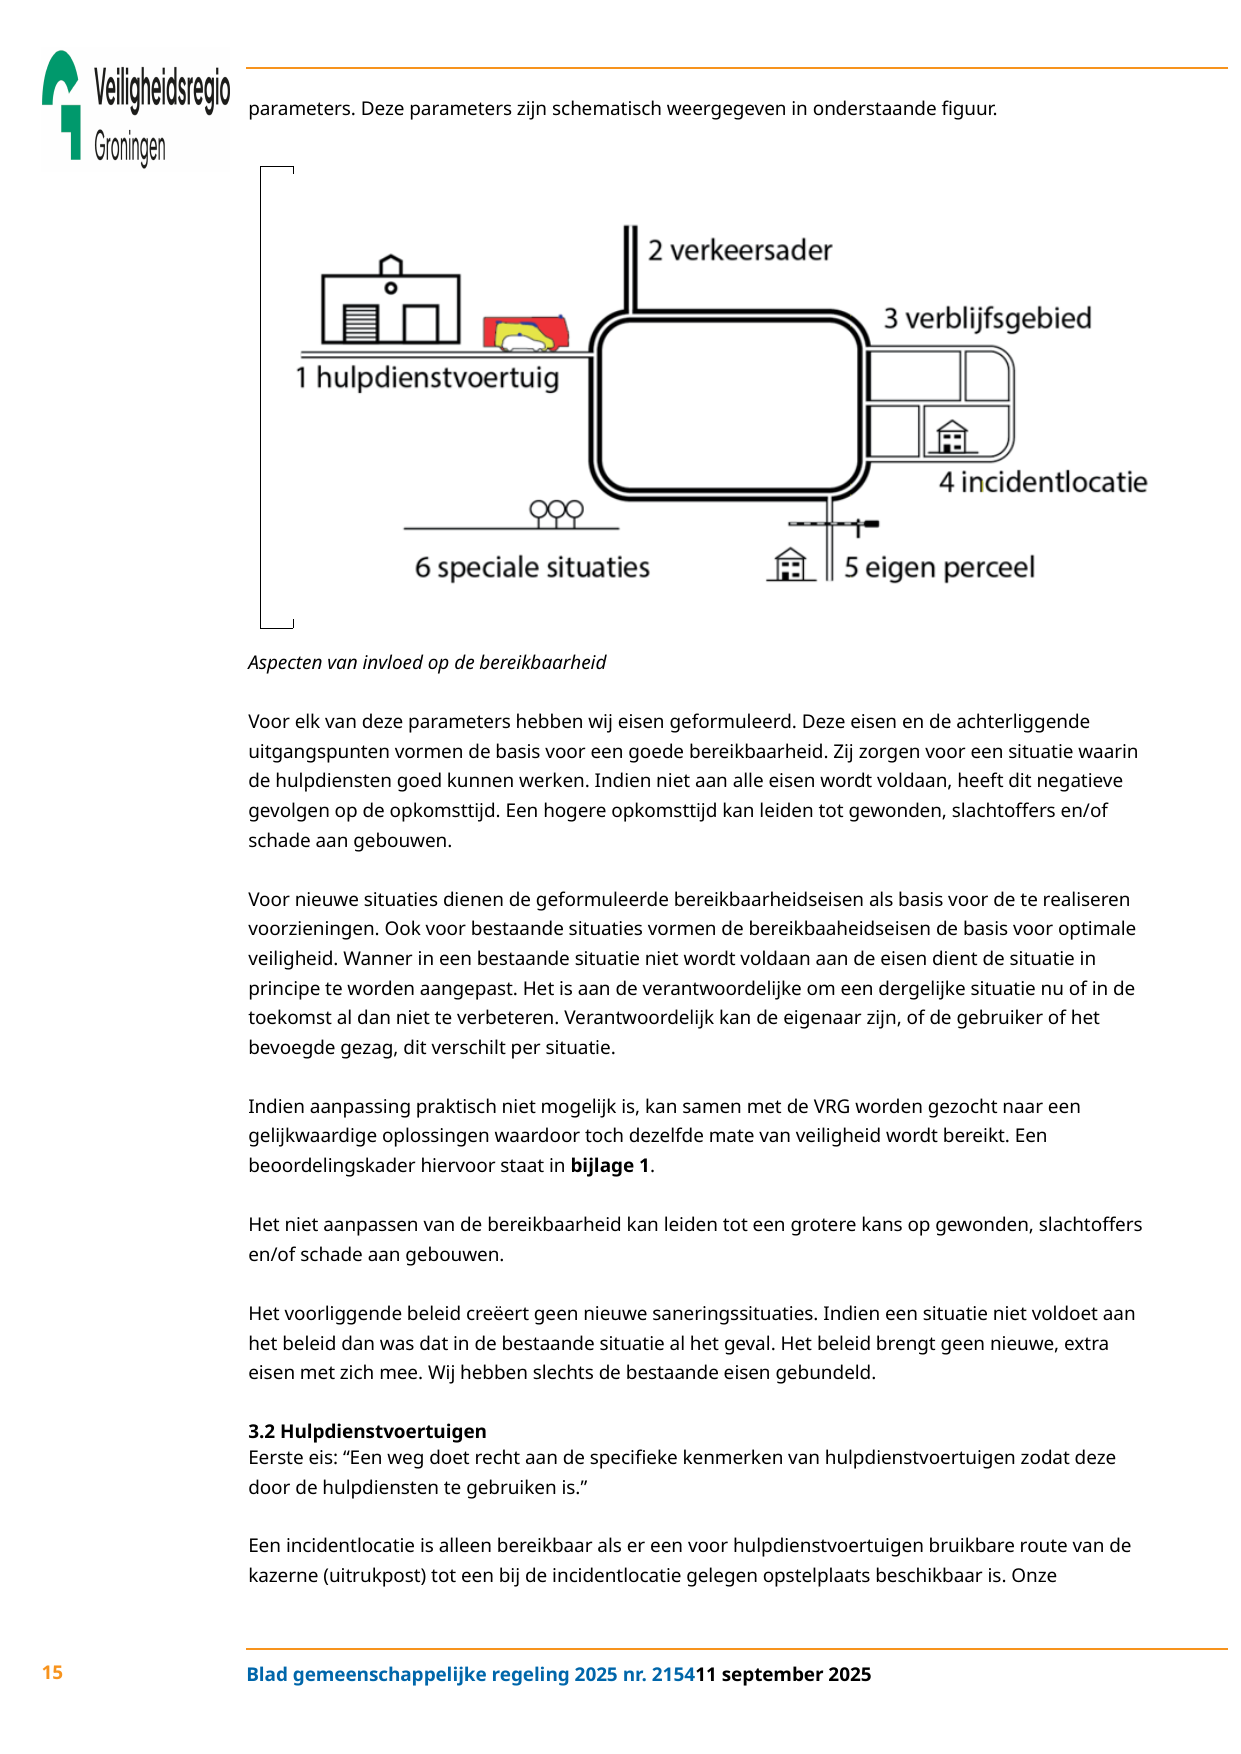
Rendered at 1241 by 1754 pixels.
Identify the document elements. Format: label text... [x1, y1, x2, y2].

text Indien aanpassing praktisch niet mogelijk is, kan samen met de VRG worden gezocht naar een gelijkwaardige oplossingen waardoor toch dezelfde mate van veiligheid wordt bereikt. Een beoordelingskader hiervoor staat in bijlage 1. [248, 1093, 1152, 1178]
text parameters. Deze parameters zijn schematisch weergegeven in onderstaande figuur. [248, 95, 1152, 121]
picture [268, 174, 1173, 619]
text Voor nieuwe situaties dienen de geformuleerde bereikbaarheidseisen als basis voor de te realiseren voorzieningen. Ook voor bestaande situaties vormen de bereikbaaheidseisen de basis voor optimale veiligheid. Wanner in een bestaande situatie niet wordt voldaan aan de eisen dient de situatie in principe te worden aangepast. Het is aan de verantwoordelijke om een dergelijke situatie nu of in de toekomst al dan niet te verbeteren. Verantwoordelijk kan de eigenaar zijn, of de gebruiker of het bevoegde gezag, dit verschilt per situatie. [248, 886, 1152, 1059]
text 3.2 Hulpdienstvoertuigen [248, 1418, 1152, 1444]
text Voor elk van deze parameters hebben wij eisen geformuleerd. Deze eisen en de achterliggende uitgangspunten vormen de basis voor een goede bereikbaarheid. Zij zorgen voor een situatie waarin de hulpdiensten goed kunnen werken. Indien niet aan alle eisen wordt voldaan, heeft dit negatieve gevolgen op de opkomsttijd. Een hogere opkomsttijd kan leiden tot gewonden, slachtoffers en/of schade aan gebouwen. [248, 708, 1152, 852]
text Aspecten van invloed op de bereikbaarheid [248, 649, 1152, 675]
picture [41, 47, 231, 172]
text Een incidentlocatie is alleen bereikbaar als er een voor hulpdienstvoertuigen bruikbare route van de kazerne (uitrukpost) tot een bij de incidentlocatie gelegen opstelplaats beschikbaar is. Onze [248, 1532, 1152, 1588]
table_header Eerste eis: “Een weg doet recht aan de specifieke kenmerken van hulpdienstvoertuigen zodat deze door de hulpdiensten te gebruiken is.” [248, 1444, 1152, 1499]
text Het voorliggende beleid creëert geen nieuwe saneringssituaties. Indien een situatie niet voldoet aan het beleid dan was dat in de bestaande situatie al het geval. Het beleid brengt geen nieuwe, extra eisen met zich mee. Wij hebben slechts de bestaande eisen gebundeld. [248, 1300, 1152, 1385]
text Het niet aanpassen van de bereikbaarheid kan leiden tot een grotere kans op gewonden, slachtoffers en/of schade aan gebouwen. [248, 1211, 1152, 1267]
